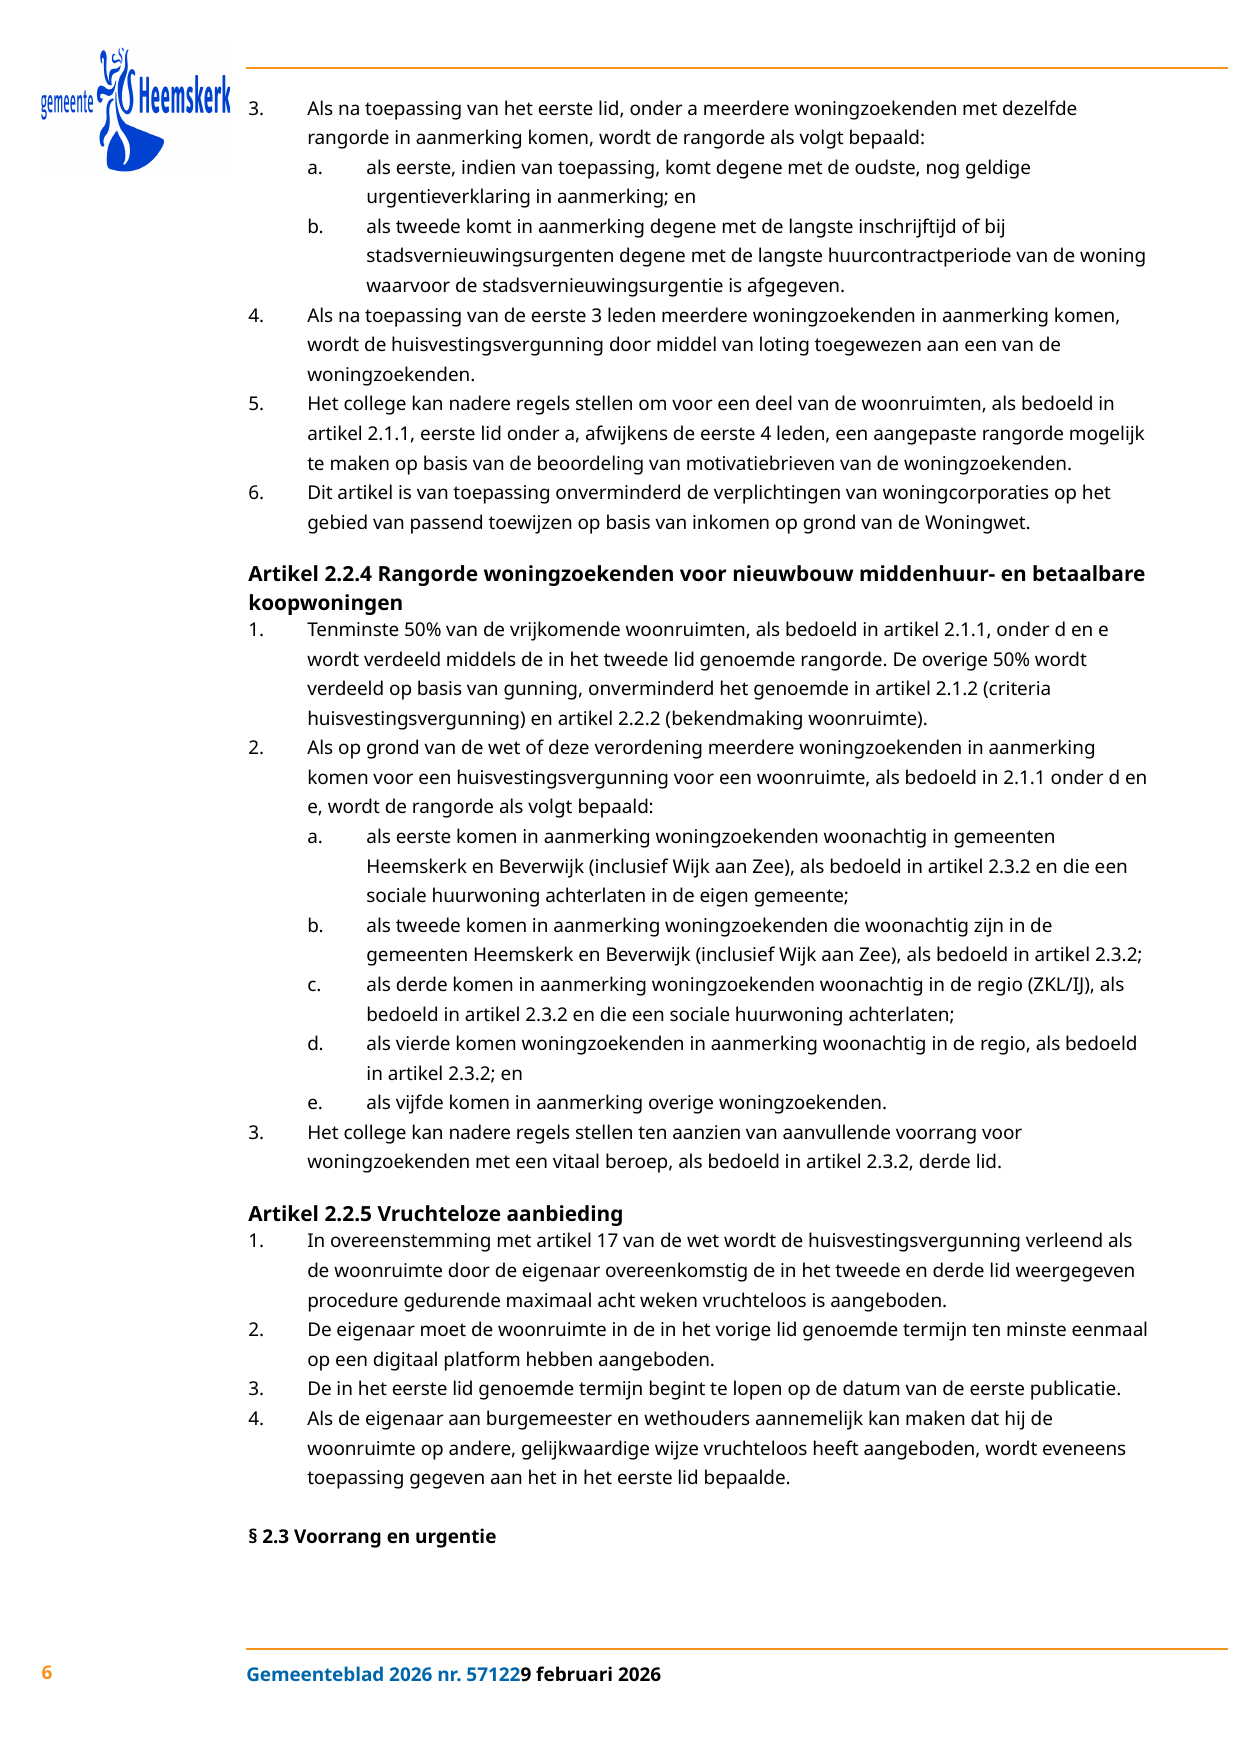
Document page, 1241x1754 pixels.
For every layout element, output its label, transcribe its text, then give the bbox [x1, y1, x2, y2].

text Artikel 2.2.5 Vruchteloze aanbieding [248, 1199, 1152, 1228]
list als derde komen in aanmerking woningzoekenden woonachtig in de regio (ZKL/IJ), als bedoeld in artikel 2.3.2 en die een sociale huurwoning achterlaten; [307, 971, 1152, 1027]
list Dit artikel is van toepassing onverminderd de verplichtingen van woningcorporaties op het gebied van passend toewijzen op basis van inkomen op grond van de Woningwet. [248, 479, 1152, 535]
list Tenminste 50% van de vrijkomende woonruimten, als bedoeld in artikel 2.1.1, onder d en e wordt verdeeld middels de in het tweede lid genoemde rangorde. De overige 50% wordt verdeeld op basis van gunning, onverminderd het genoemde in artikel 2.1.2 (criteria huisvestingsvergunning) en artikel 2.2.2 (bekendmaking woonruimte). [248, 616, 1152, 731]
list Het college kan nadere regels stellen ten aanzien van aanvullende voorrang voor woningzoekenden met een vitaal beroep, als bedoeld in artikel 2.3.2, derde lid. [248, 1119, 1152, 1174]
list als tweede komt in aanmerking degene met de langste inschrijftijd of bij stadsvernieuwingsurgenten degene met de langste huurcontractperiode van de woning waarvoor de stadsvernieuwingsurgentie is afgegeven. [307, 213, 1152, 298]
list als eerste, indien van toepassing, komt degene met de oudste, nog geldige urgentieverklaring in aanmerking; en [307, 154, 1152, 209]
text § 2.3 Voorrang en urgentie [248, 1523, 1152, 1549]
list als eerste komen in aanmerking woningzoekenden woonachtig in gemeenten Heemskerk en Beverwijk (inclusief Wijk aan Zee), als bedoeld in artikel 2.3.2 en die een sociale huurwoning achterlaten in de eigen gemeente; [307, 823, 1152, 908]
list De in het eerste lid genoemde termijn begint te lopen op de datum van de eerste publicatie. [248, 1376, 1152, 1401]
list als vierde komen woningzoekenden in aanmerking woonachtig in de regio, als bedoeld in artikel 2.3.2; en [307, 1030, 1152, 1086]
list Als na toepassing van het eerste lid, onder a meerdere woningzoekenden met dezelfde rangorde in aanmerking komen, wordt de rangorde als volgt bepaald: [248, 95, 1152, 150]
list Als na toepassing van de eerste 3 leden meerdere woningzoekenden in aanmerking komen, wordt de huisvestingsvergunning door middel van loting toegewezen aan een van de woningzoekenden. [248, 302, 1152, 387]
list als tweede komen in aanmerking woningzoekenden die woonachtig zijn in de gemeenten Heemskerk en Beverwijk (inclusief Wijk aan Zee), als bedoeld in artikel 2.3.2; [307, 912, 1152, 967]
picture [41, 47, 231, 172]
list Het college kan nadere regels stellen om voor een deel van de woonruimten, als bedoeld in artikel 2.1.1, eerste lid onder a, afwijkens de eerste 4 leden, een aangepaste rangorde mogelijk te maken op basis van de beoordeling van motivatiebrieven van de woningzoekenden. [248, 391, 1152, 476]
list Als de eigenaar aan burgemeester en wethouders aannemelijk kan maken dat hij de woonruimte op andere, gelijkwaardige wijze vruchteloos heeft aangeboden, wordt eveneens toepassing gegeven aan het in het eerste lid bepaalde. [248, 1405, 1152, 1490]
text Artikel 2.2.4 Rangorde woningzoekenden voor nieuwbouw middenhuur- en betaalbare koopwoningen [248, 559, 1152, 616]
list als vijfde komen in aanmerking overige woningzoekenden. [307, 1089, 1152, 1115]
list De eigenaar moet de woonruimte in de in het vorige lid genoemde termijn ten minste eenmaal op een digitaal platform hebben aangeboden. [248, 1316, 1152, 1372]
list Als op grond van de wet of deze verordening meerdere woningzoekenden in aanmerking komen voor een huisvestingsvergunning voor een woonruimte, als bedoeld in 2.1.1 onder d en e, wordt de rangorde als volgt bepaald: [248, 734, 1152, 819]
list In overeenstemming met artikel 17 van de wet wordt de huisvestingsvergunning verleend als de woonruimte door de eigenaar overeenkomstig de in het tweede en derde lid weergegeven procedure gedurende maximaal acht weken vruchteloos is aangeboden. [248, 1228, 1152, 1312]
